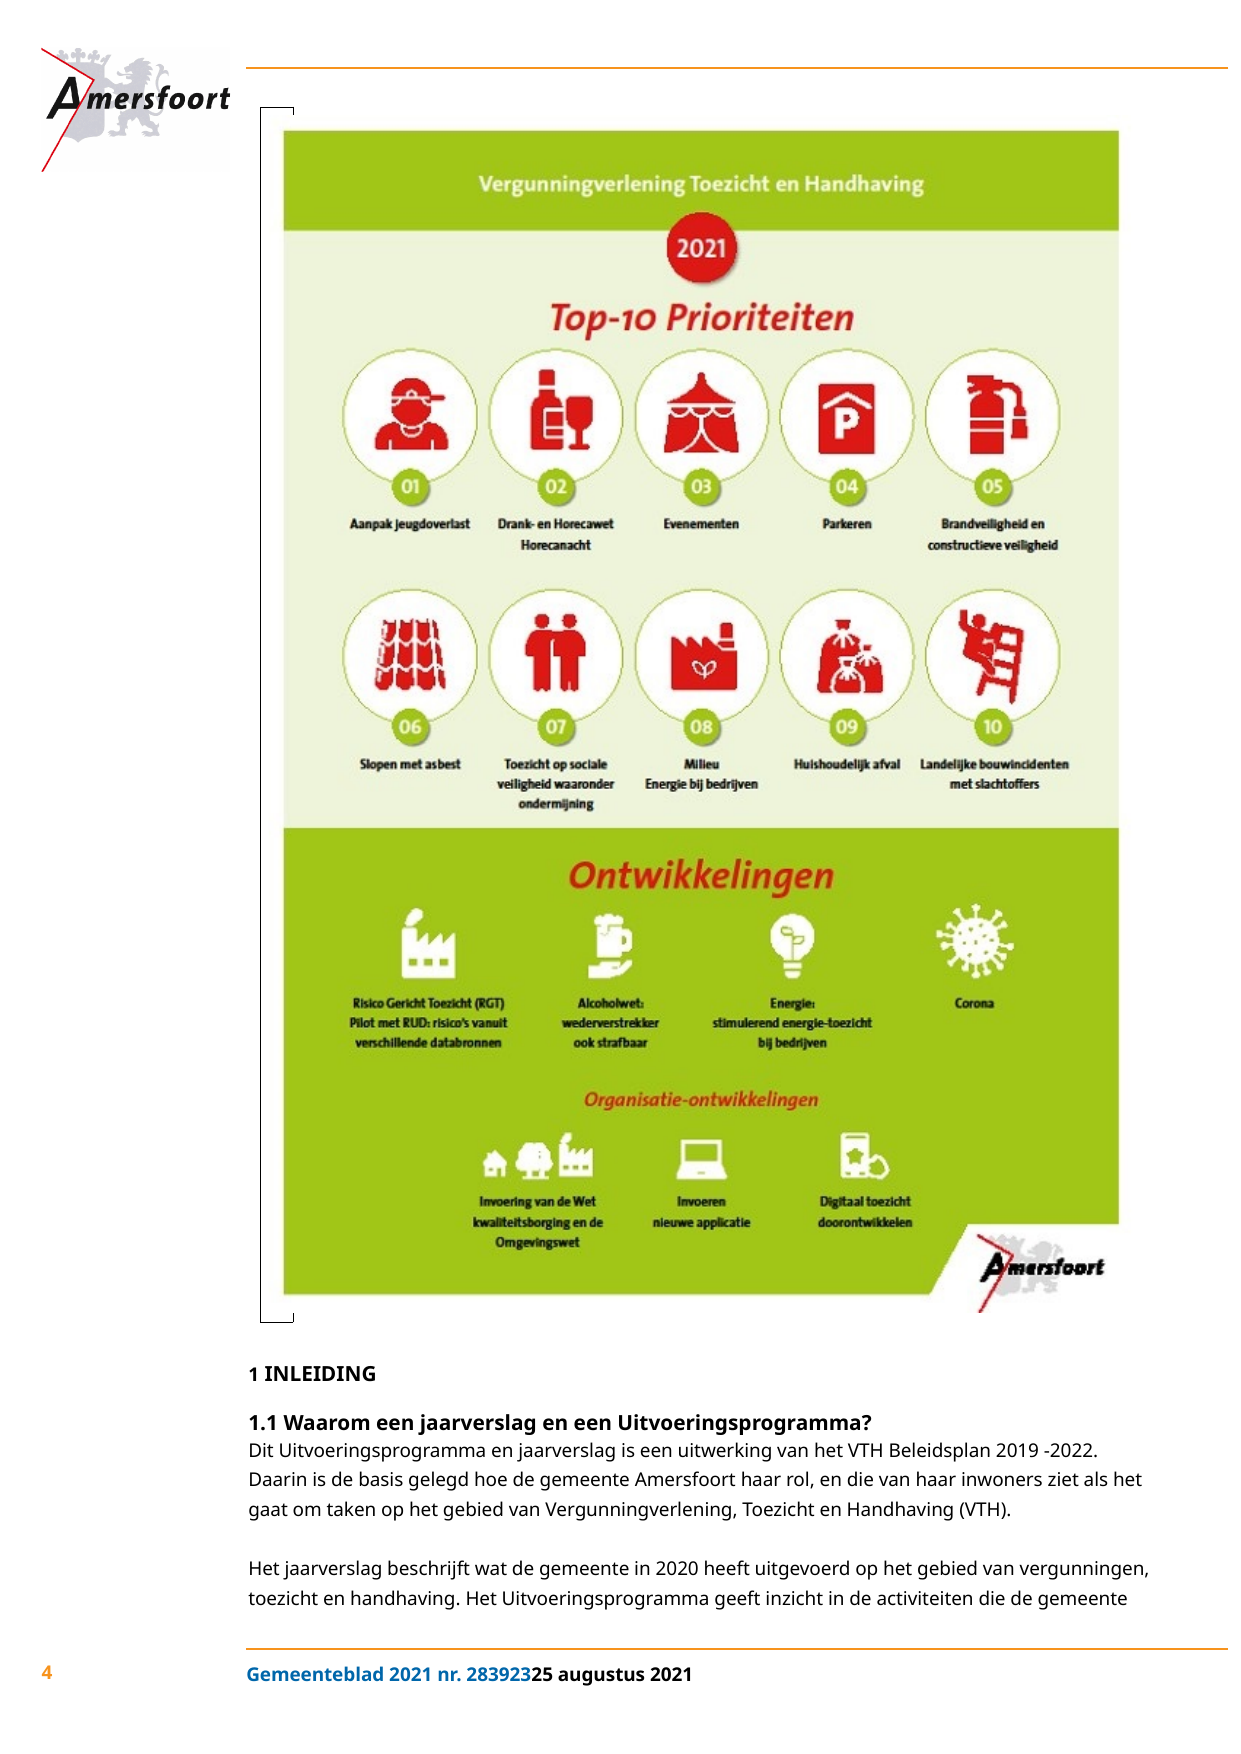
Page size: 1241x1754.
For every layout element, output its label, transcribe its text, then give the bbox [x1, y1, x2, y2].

text Dit Uitvoeringsprogramma en jaarverslag is een uitwerking van het VTH Beleidsplan 2019 -2022. Daarin is de basis gelegd hoe de gemeente Amersfoort haar rol, en die van haar inwoners ziet als het gaat om taken op het gebied van Vergunningverlening, Toezicht en Handhaving (VTH). [248, 1437, 1152, 1522]
picture [268, 115, 1173, 1313]
text 1.1 Waarom een jaarverslag en een Uitvoeringsprogramma? [248, 1408, 1152, 1437]
text 1 INLEIDING [248, 1359, 1152, 1388]
text Het jaarverslag beschrijft wat de gemeente in 2020 heeft uitgevoerd op het gebied van vergunningen, toezicht en handhaving. Het Uitvoeringsprogramma geeft inzicht in de activiteiten die de gemeente [248, 1555, 1152, 1611]
picture [41, 47, 231, 172]
